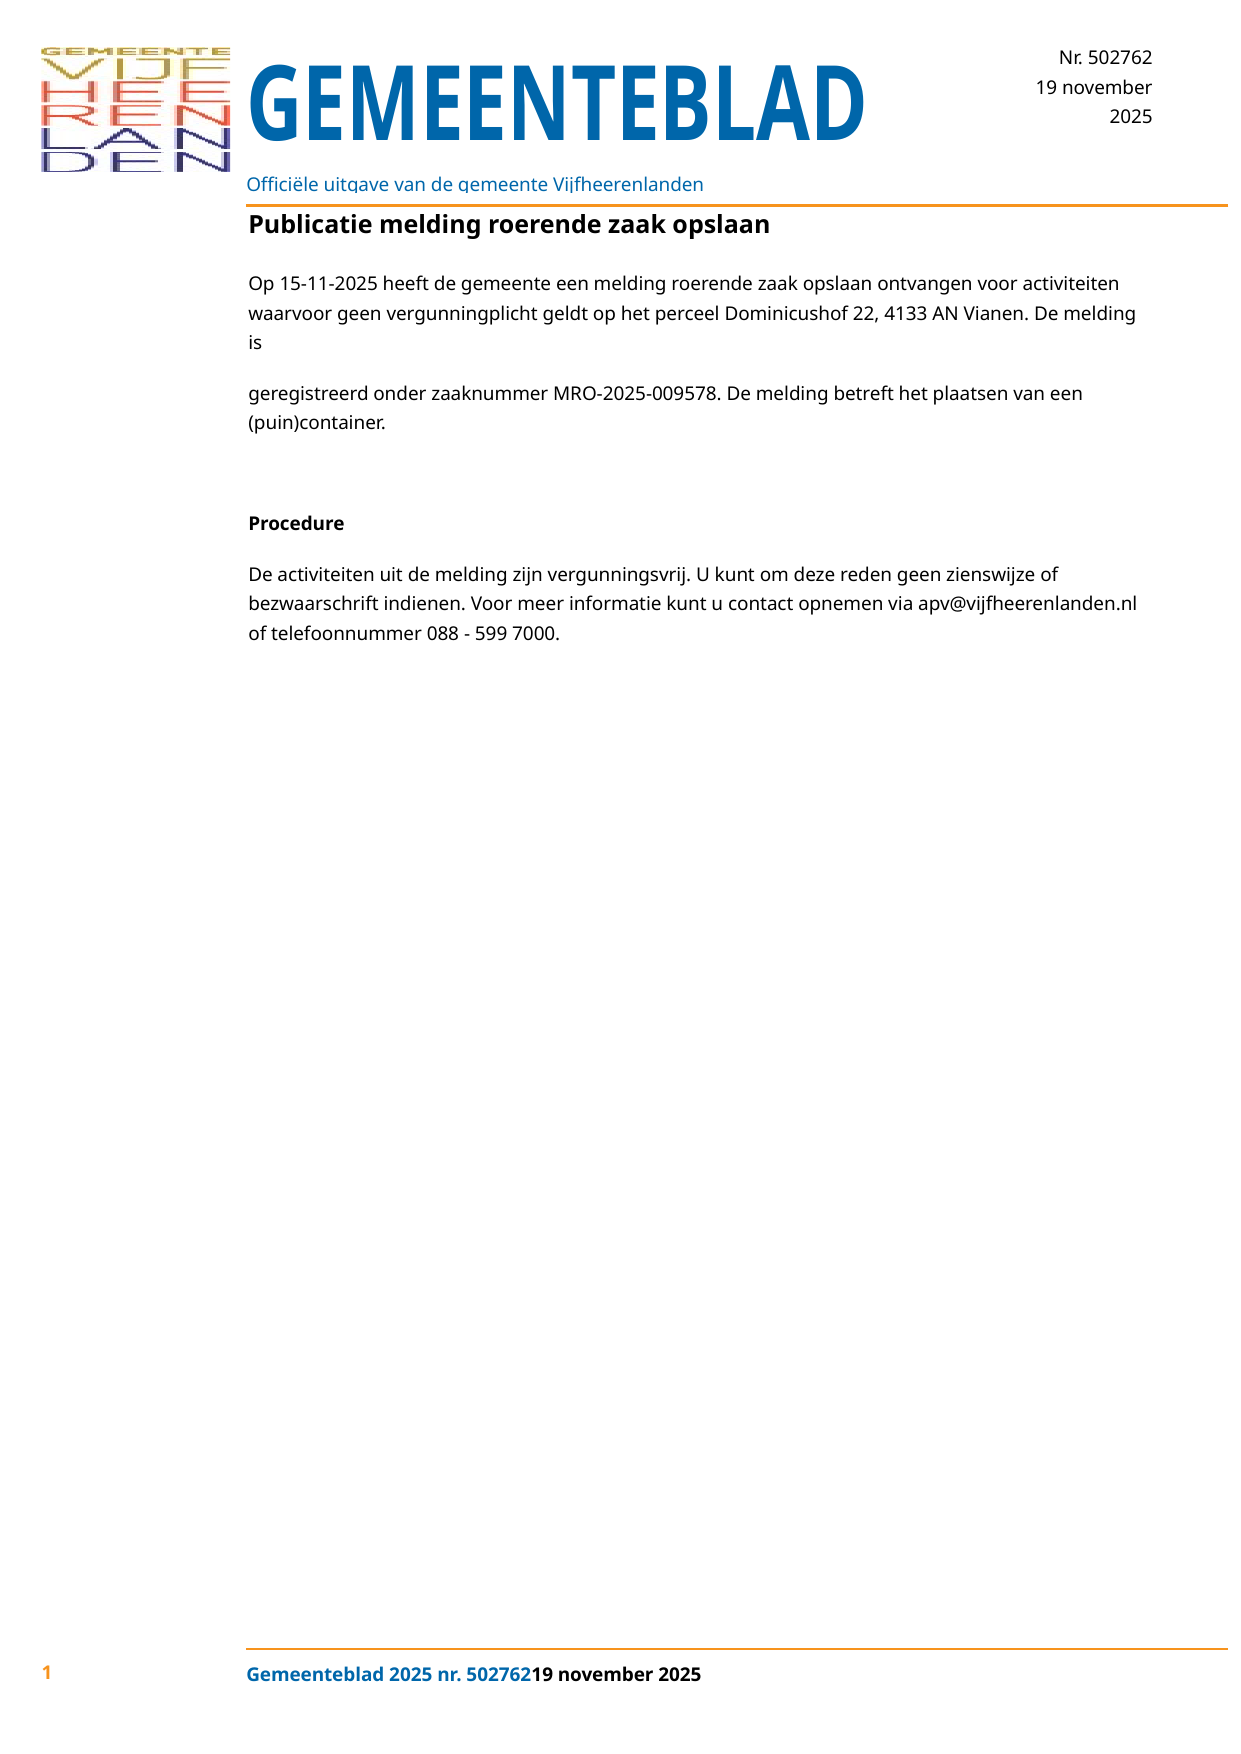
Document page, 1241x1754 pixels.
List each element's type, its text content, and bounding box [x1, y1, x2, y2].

text De activiteiten uit de melding zijn vergunningsvrij. U kunt om deze reden geen zienswijze of bezwaarschrift indienen. Voor meer informatie kunt u contact opnemen via apv@vijfheerenlanden.nl of telefoonnummer 088 - 599 7000. [248, 561, 1152, 646]
text geregistreerd onder zaaknummer MRO-2025-009578. De melding betreft het plaatsen van een (puin)container. [248, 380, 1152, 435]
picture [41, 47, 231, 172]
text Op 15-11-2025 heeft de gemeente een melding roerende zaak opslaan ontvangen voor activiteiten waarvoor geen vergunningplicht geldt op het perceel Dominicushof 22, 4133 AN Vianen. De melding is [248, 270, 1152, 355]
text Procedure [248, 510, 1152, 536]
text Publicatie melding roerende zaak opslaan [248, 207, 1152, 241]
